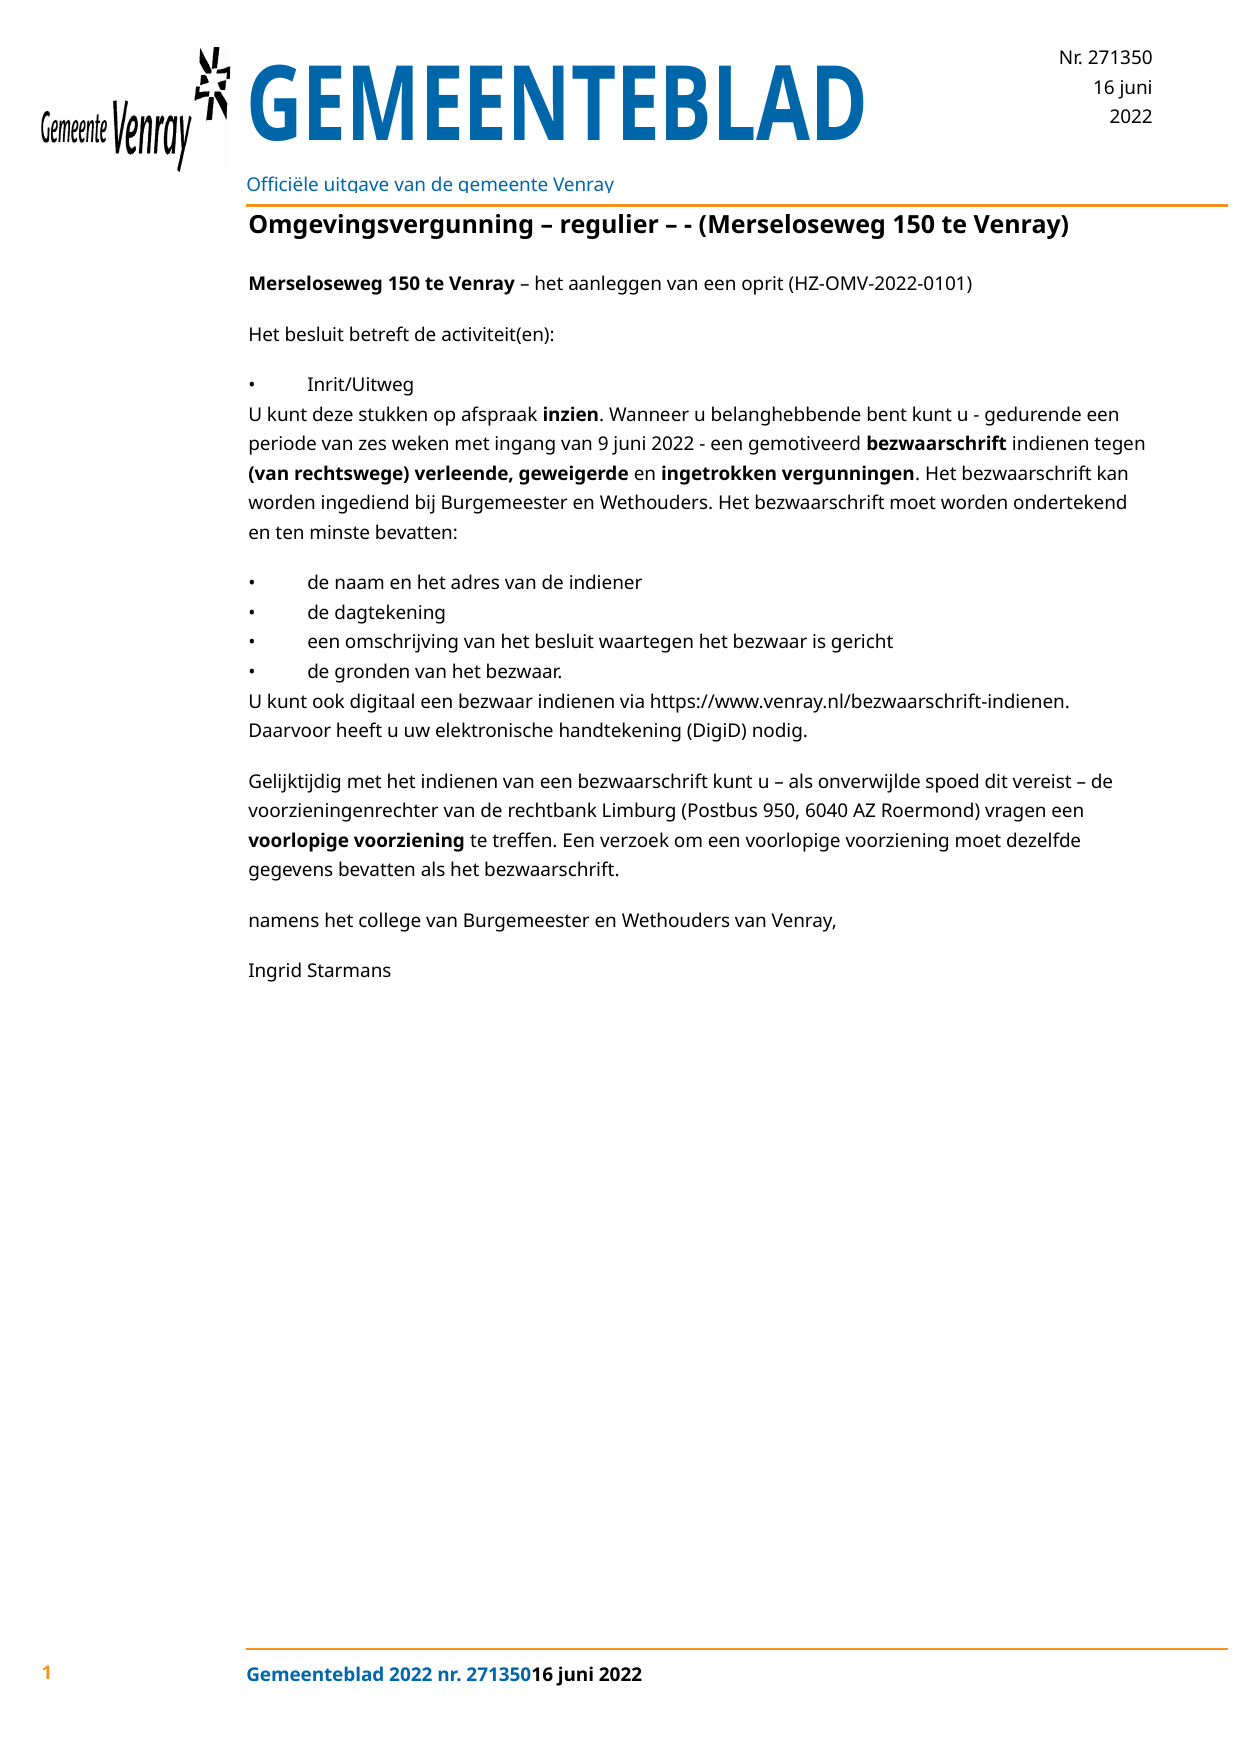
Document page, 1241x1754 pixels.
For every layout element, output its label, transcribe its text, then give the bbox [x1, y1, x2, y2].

list de naam en het adres van de indiener [248, 569, 1152, 595]
text namens het college van Burgemeester en Wethouders van Venray, [248, 907, 1152, 933]
picture [41, 47, 231, 172]
text Gelijktijdig met het indienen van een bezwaarschrift kunt u – als onverwijlde spoed dit vereist – de voorzieningenrechter van de rechtbank Limburg (Postbus 950, 6040 AZ Roermond) vragen een voorlopige voorziening te treffen. Een verzoek om een voorlopige voorziening moet dezelfde gegevens bevatten als het bezwaarschrift. [248, 768, 1152, 882]
text Het besluit betreft de activiteit(en): [248, 321, 1152, 346]
text U kunt ook digitaal een bezwaar indienen via https://www.venray.nl/bezwaarschrift-indienen. Daarvoor heeft u uw elektronische handtekening (DigiD) nodig. [248, 688, 1152, 743]
list een omschrijving van het besluit waartegen het bezwaar is gericht [248, 629, 1152, 654]
list de dagtekening [248, 599, 1152, 625]
text Omgevingsvergunning – regulier – - (Merseloseweg 150 te Venray) [248, 207, 1152, 241]
text Merseloseweg 150 te Venray – het aanleggen van een oprit (HZ-OMV-2022-0101) [248, 270, 1152, 296]
list Inrit/Uitweg [248, 371, 1152, 397]
list de gronden van het bezwaar. [248, 658, 1152, 684]
text Ingrid Starmans [248, 957, 1152, 983]
text U kunt deze stukken op afspraak inzien. Wanneer u belanghebbende bent kunt u - gedurende een periode van zes weken met ingang van 9 juni 2022 - een gemotiveerd bezwaarschrift indienen tegen (van rechtswege) verleende, geweigerde en ingetrokken vergunningen. Het bezwaarschrift kan worden ingediend bij Burgemeester en Wethouders. Het bezwaarschrift moet worden ondertekend en ten minste bevatten: [248, 401, 1152, 545]
